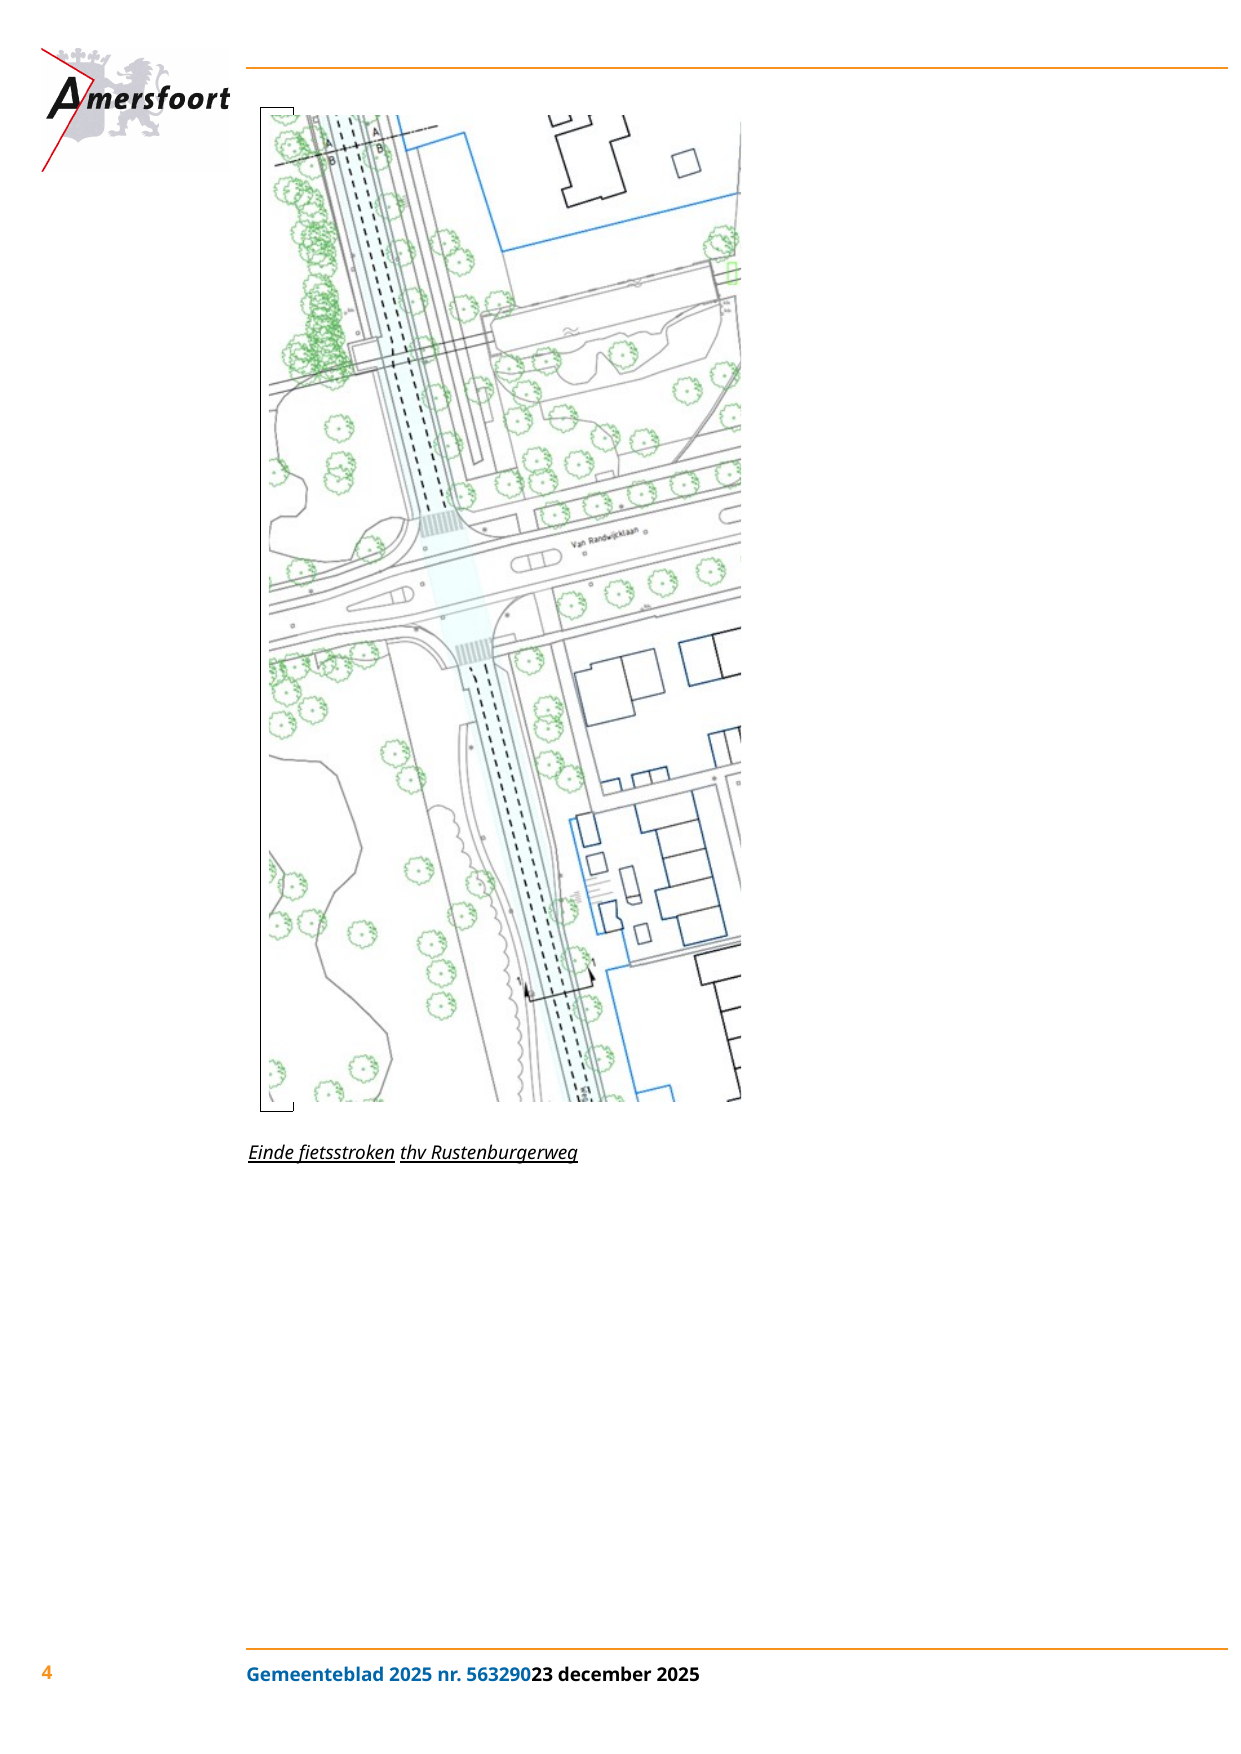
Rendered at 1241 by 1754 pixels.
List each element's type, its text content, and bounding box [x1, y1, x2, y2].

picture [268, 115, 742, 1102]
text Einde fietsstroken thv Rustenburgerweg [248, 1139, 1152, 1165]
picture [41, 47, 231, 172]
